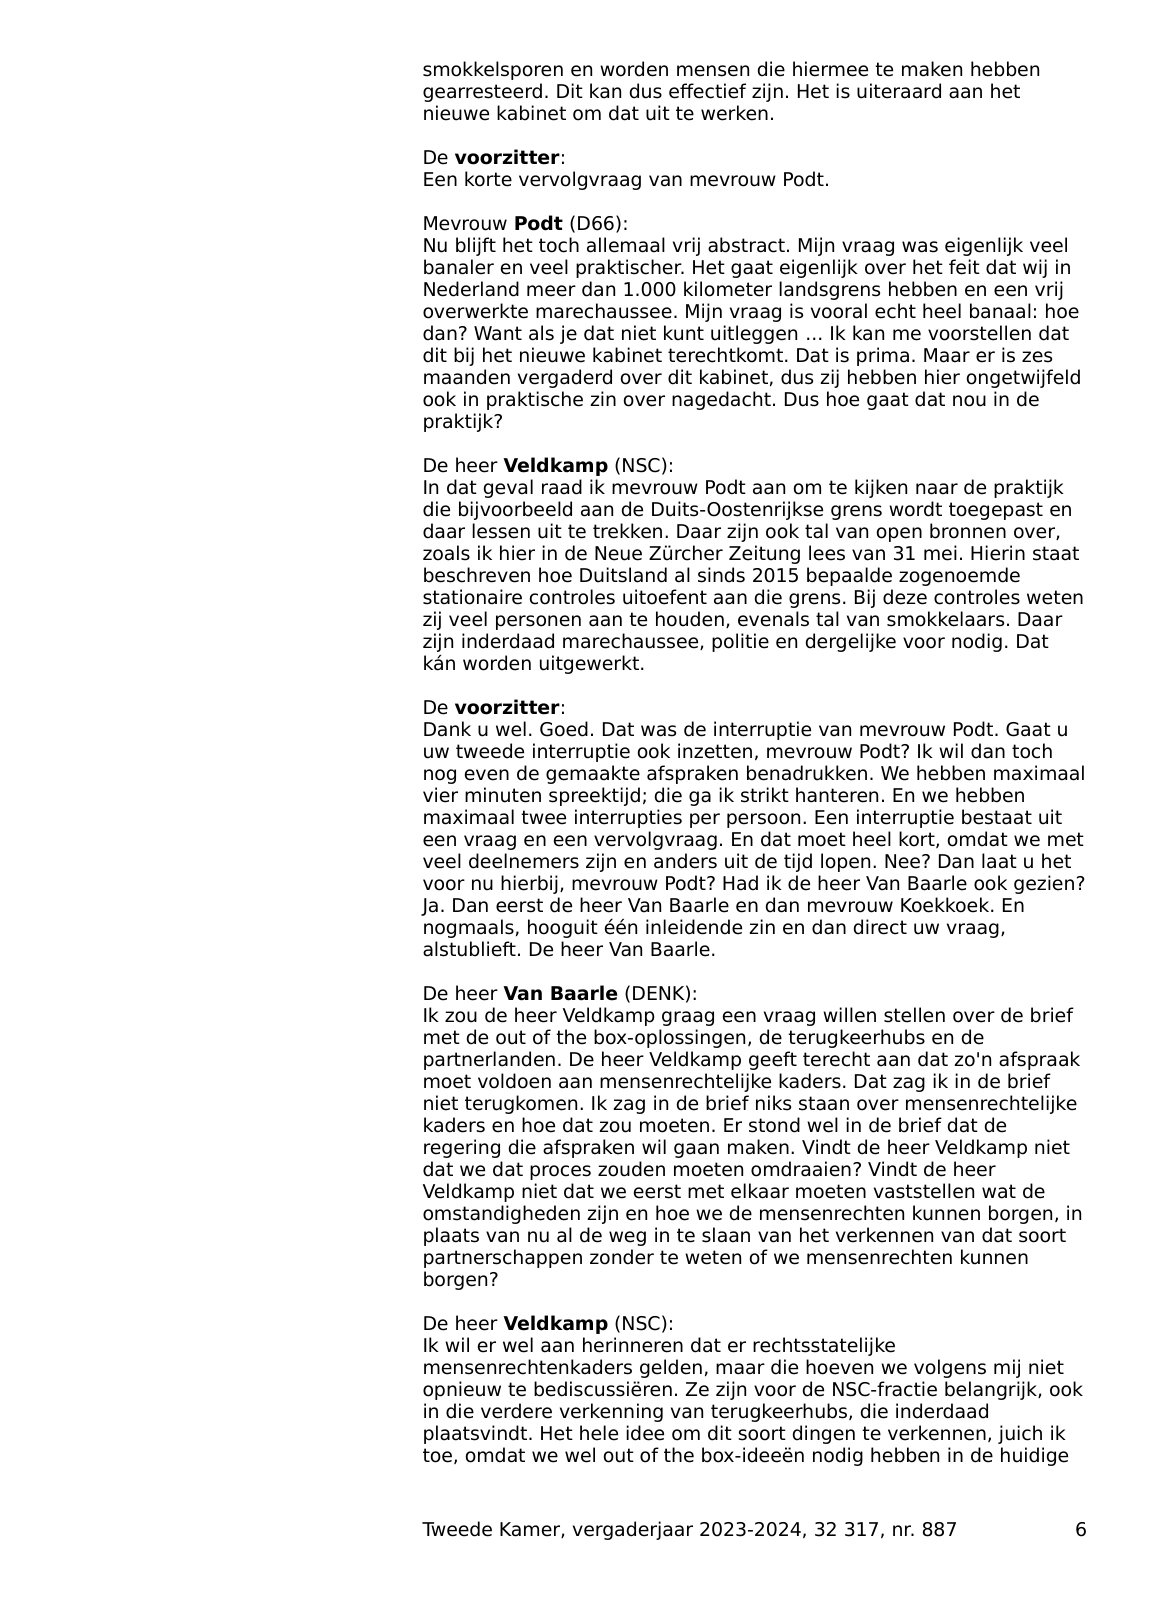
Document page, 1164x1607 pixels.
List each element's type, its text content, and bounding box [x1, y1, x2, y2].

text De heer Veldkamp (NSC): [422, 1313, 1087, 1335]
text De heer Veldkamp (NSC): [422, 455, 1087, 477]
text Ik zou de heer Veldkamp graag een vraag willen stellen over de brief met de out of the box-oplossingen, de terugkeerhubs en de partnerlanden. De heer Veldkamp geeft terecht aan dat zo'n afspraak moet voldoen aan mensenrechtelijke kaders. Dat zag ik in de brief niet terugkomen. Ik zag in de brief niks staan over mensenrechtelijke kaders en hoe dat zou moeten. Er stond wel in de brief dat de regering die afspraken wil gaan maken. Vindt de heer Veldkamp niet dat we dat proces zouden moeten omdraaien? Vindt de heer Veldkamp niet dat we eerst met elkaar moeten vaststellen wat de omstandigheden zijn en hoe we de mensenrechten kunnen borgen, in plaats van nu al de weg in te slaan van het verkennen van dat soort partnerschappen zonder te weten of we mensenrechten kunnen borgen? [422, 1005, 1087, 1291]
text Nu blijft het toch allemaal vrij abstract. Mijn vraag was eigenlijk veel banaler en veel praktischer. Het gaat eigenlijk over het feit dat wij in Nederland meer dan 1.000 kilometer landsgrens hebben en een vrij overwerkte marechaussee. Mijn vraag is vooral echt heel banaal: hoe dan? Want als je dat niet kunt uitleggen ... Ik kan me voorstellen dat dit bij het nieuwe kabinet terechtkomt. Dat is prima. Maar er is zes maanden vergaderd over dit kabinet, dus zij hebben hier ongetwijfeld ook in praktische zin over nagedacht. Dus hoe gaat dat nou in de praktijk? [422, 235, 1087, 433]
text De voorzitter: [422, 697, 1087, 719]
text De heer Van Baarle (DENK): [422, 983, 1087, 1005]
text Een korte vervolgvraag van mevrouw Podt. [422, 169, 1087, 191]
text In dat geval raad ik mevrouw Podt aan om te kijken naar de praktijk die bijvoorbeeld aan de Duits-Oostenrijkse grens wordt toegepast en daar lessen uit te trekken. Daar zijn ook tal van open bronnen over, zoals ik hier in de Neue Zürcher Zeitung lees van 31 mei. Hierin staat beschreven hoe Duitsland al sinds 2015 bepaalde zogenoemde stationaire controles uitoefent aan die grens. Bij deze controles weten zij veel personen aan te houden, evenals tal van smokkelaars. Daar zijn inderdaad marechaussee, politie en dergelijke voor nodig. Dat kán worden uitgewerkt. [422, 477, 1087, 675]
text Mevrouw Podt (D66): [422, 213, 1087, 235]
text smokkelsporen en worden mensen die hiermee te maken hebben gearresteerd. Dit kan dus effectief zijn. Het is uiteraard aan het nieuwe kabinet om dat uit te werken. [422, 59, 1087, 125]
text Dank u wel. Goed. Dat was de interruptie van mevrouw Podt. Gaat u uw tweede interruptie ook inzetten, mevrouw Podt? Ik wil dan toch nog even de gemaakte afspraken benadrukken. We hebben maximaal vier minuten spreektijd; die ga ik strikt hanteren. En we hebben maximaal twee interrupties per persoon. Een interruptie bestaat uit een vraag en een vervolgvraag. En dat moet heel kort, omdat we met veel deelnemers zijn en anders uit de tijd lopen. Nee? Dan laat u het voor nu hierbij, mevrouw Podt? Had ik de heer Van Baarle ook gezien? Ja. Dan eerst de heer Van Baarle en dan mevrouw Koekkoek. En nogmaals, hooguit één inleidende zin en dan direct uw vraag, alstublieft. De heer Van Baarle. [422, 719, 1087, 961]
text Ik wil er wel aan herinneren dat er rechtsstatelijke mensenrechtenkaders gelden, maar die hoeven we volgens mij niet opnieuw te bediscussiëren. Ze zijn voor de NSC-fractie belangrijk, ook in die verdere verkenning van terugkeerhubs, die inderdaad plaatsvindt. Het hele idee om dit soort dingen te verkennen, juich ik toe, omdat we wel out of the box-ideeën nodig hebben in de huidige [422, 1335, 1087, 1467]
text De voorzitter: [422, 147, 1087, 169]
